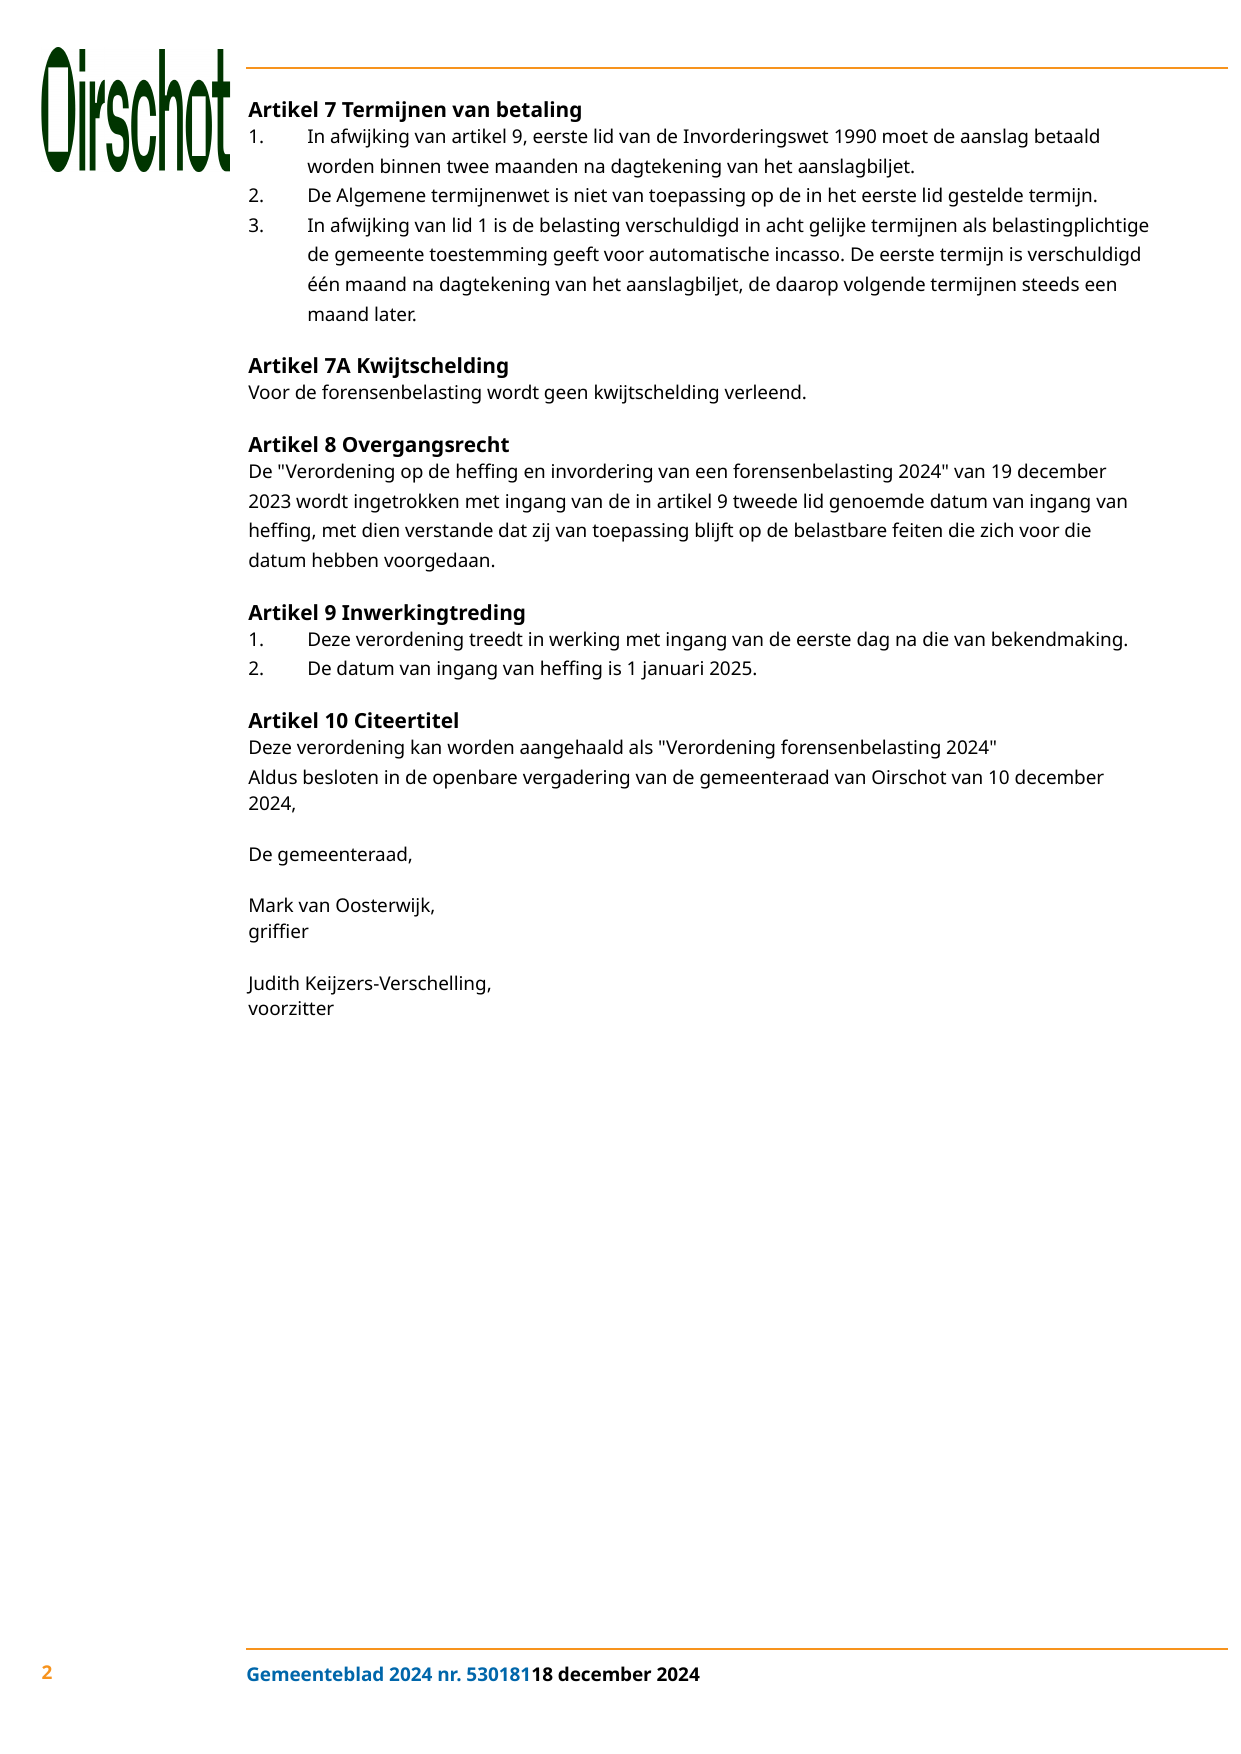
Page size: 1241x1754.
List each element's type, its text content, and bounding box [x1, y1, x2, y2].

text Artikel 7 Termijnen van betaling [248, 95, 1152, 123]
text voorzitter [248, 996, 1152, 1021]
text De gemeenteraad, [248, 841, 1152, 867]
list De datum van ingang van heffing is 1 januari 2025. [248, 656, 1152, 681]
text Artikel 8 Overgangsrecht [248, 430, 1152, 458]
text Artikel 7A Kwijtschelding [248, 351, 1152, 379]
picture [41, 47, 231, 172]
text Mark van Oosterwijk, [248, 893, 1152, 918]
text De "Verordening op de heffing en invordering van een forensenbelasting 2024" van 19 december 2023 wordt ingetrokken met ingang van de in artikel 9 tweede lid genoemde datum van ingang van heffing, met dien verstande dat zij van toepassing blijft op de belastbare feiten die zich voor die datum hebben voorgedaan. [248, 458, 1152, 573]
text Artikel 9 Inwerkingtreding [248, 598, 1152, 626]
text griffier [248, 918, 1152, 944]
text Deze verordening kan worden aangehaald als "Verordening forensenbelasting 2024" [248, 734, 1152, 760]
text Artikel 10 Citeertitel [248, 706, 1152, 734]
text Judith Keijzers-Verschelling, [248, 970, 1152, 996]
text Voor de forensenbelasting wordt geen kwijtschelding verleend. [248, 379, 1152, 405]
list De Algemene termijnenwet is niet van toepassing op de in het eerste lid gestelde termijn. [248, 182, 1152, 208]
list In afwijking van artikel 9, eerste lid van de Invorderingswet 1990 moet de aanslag betaald worden binnen twee maanden na dagtekening van het aanslagbiljet. [248, 123, 1152, 178]
list In afwijking van lid 1 is de belasting verschuldigd in acht gelijke termijnen als belastingplichtige de gemeente toestemming geeft voor automatische incasso. De eerste termijn is verschuldigd één maand na dagtekening van het aanslagbiljet, de daarop volgende termijnen steeds een maand later. [248, 212, 1152, 326]
list Deze verordening treedt in werking met ingang van de eerste dag na die van bekendmaking. [248, 626, 1152, 652]
text Aldus besloten in de openbare vergadering van de gemeenteraad van Oirschot van 10 december 2024, [248, 764, 1152, 816]
